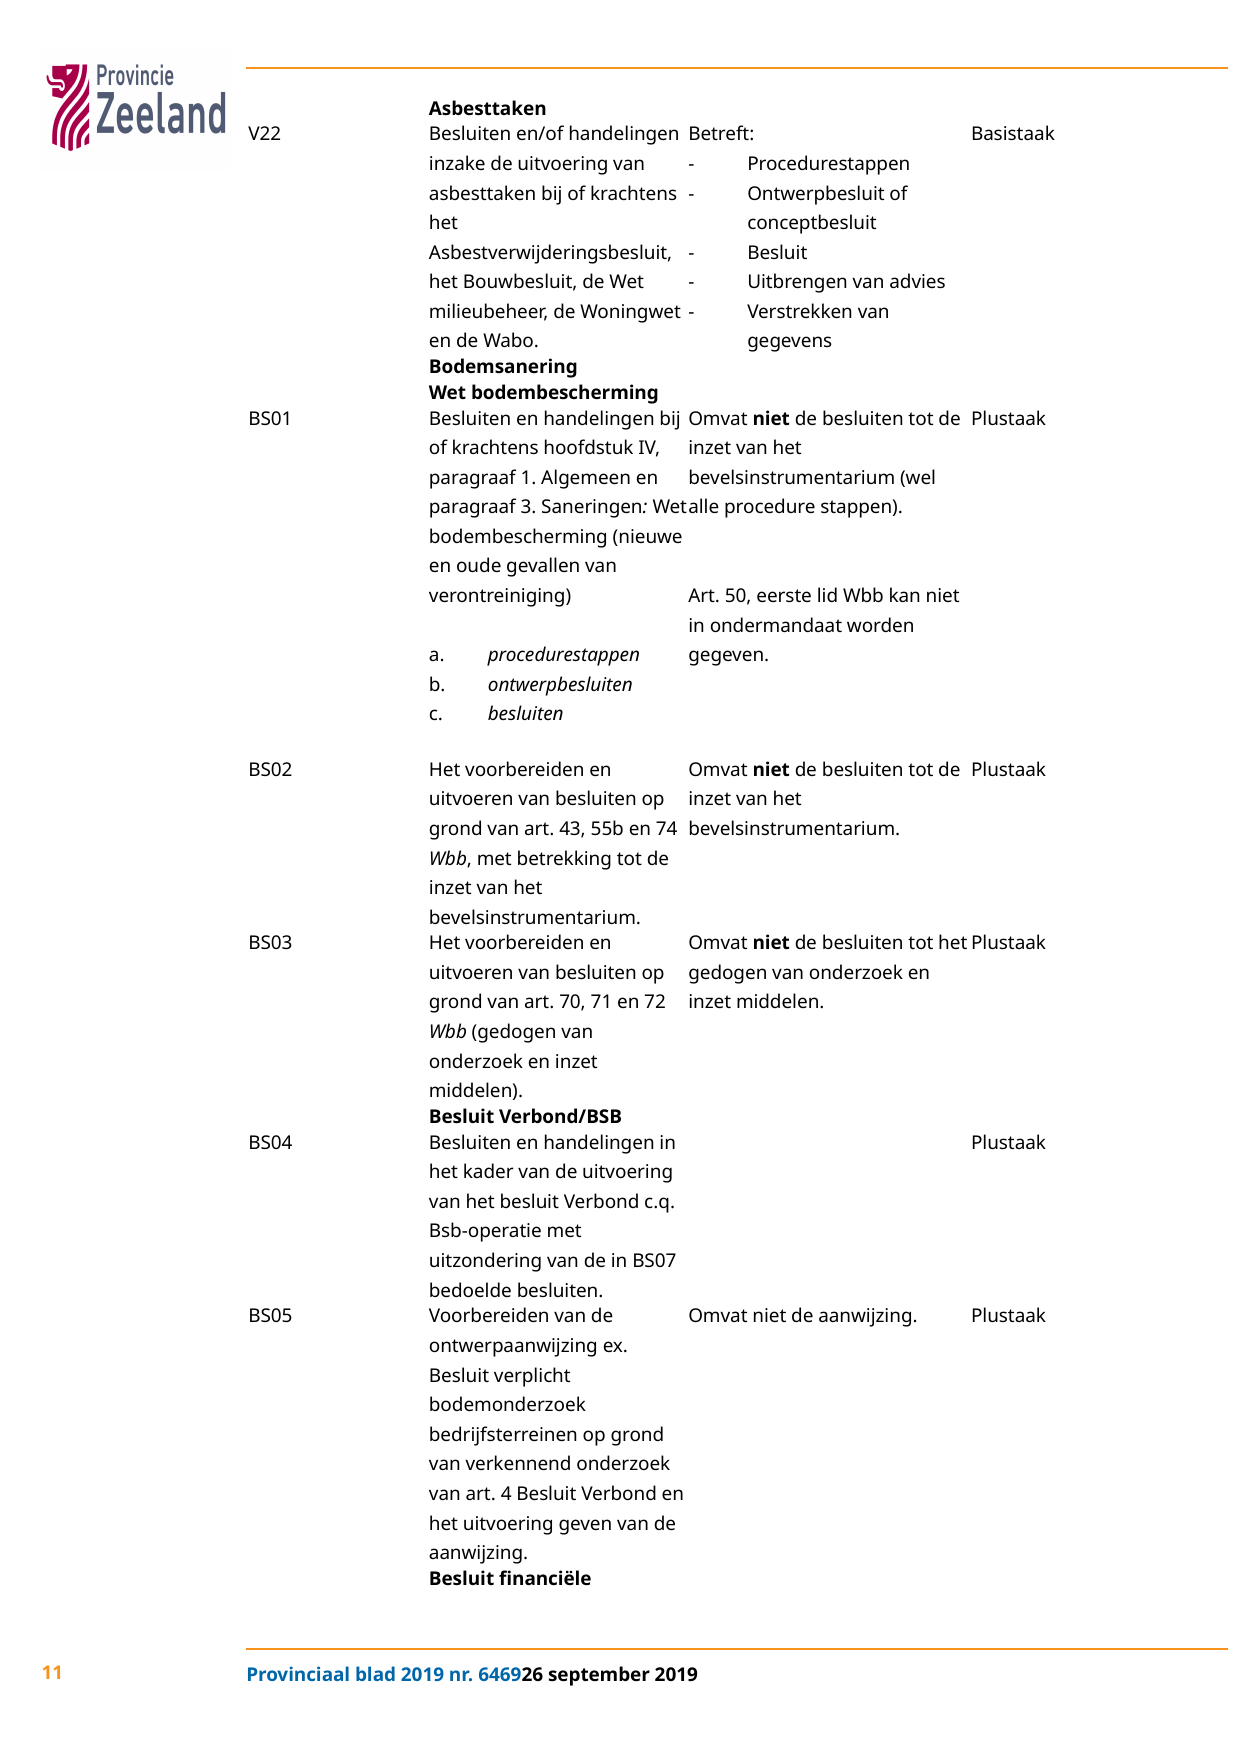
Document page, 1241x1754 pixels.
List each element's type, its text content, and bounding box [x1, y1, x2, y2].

table_cell Besluit financiële [429, 1565, 688, 1591]
table_cell [248, 95, 429, 121]
table_cell [971, 353, 1152, 379]
table_cell Plustaak [971, 756, 1152, 929]
table_cell Besluiten en/of handelingen inzake de uitvoering van asbesttaken bij of krachtens het Asbestverwijderingsbesluit, het Bouwbesluit, de Wet milieubeheer, de Woningwet en de Wabo. [429, 121, 688, 353]
table_cell [688, 95, 971, 121]
table_cell Omvat niet de besluiten tot het gedogen van onderzoek en inzet middelen. [688, 930, 971, 1103]
table_cell BS04 [248, 1129, 429, 1303]
table_cell Het voorbereiden en uitvoeren van besluiten op grond van art. 70, 71 en 72 Wbb (gedogen van onderzoek en inzet middelen). [429, 930, 688, 1103]
table_cell [971, 1103, 1152, 1129]
table_cell Omvat niet de besluiten tot de inzet van het bevelsinstrumentarium. [688, 756, 971, 929]
table_cell Omvat niet de besluiten tot de inzet van het bevelsinstrumentarium (wel alle procedure stappen). Art. 50, eerste lid Wbb kan niet in ondermandaat worden gegeven. [688, 405, 971, 756]
table_cell Voorbereiden van de ontwerpaanwijzing ex. Besluit verplicht bodemonderzoek bedrijfsterreinen op grond van verkennend onderzoek van art. 4 Besluit Verbond en het uitvoering geven van de aanwijzing. [429, 1303, 688, 1565]
table_cell Besluiten en handelingen bij of krachtens hoofdstuk IV, paragraaf 1. Algemeen en paragraaf 3. Saneringen: Wet bodembescherming (nieuwe en oude gevallen van verontreiniging) procedurestappen ontwerpbesluiten besluiten [429, 405, 688, 756]
table_cell [688, 1103, 971, 1129]
table_cell Wet bodembescherming [429, 379, 688, 405]
table_cell Besluiten en handelingen in het kader van de uitvoering van het besluit Verbond c.q. Bsb-operatie met uitzondering van de in BS07 bedoelde besluiten. [429, 1129, 688, 1303]
table_cell [688, 379, 971, 405]
table_cell Plustaak [971, 405, 1152, 756]
table_cell [248, 1565, 429, 1591]
table_cell [688, 1565, 971, 1591]
table_cell Asbesttaken [429, 95, 688, 121]
picture [41, 47, 231, 172]
table_cell Plustaak [971, 1129, 1152, 1303]
table_cell [971, 379, 1152, 405]
table_cell Bodemsanering [429, 353, 688, 379]
table_cell [248, 353, 429, 379]
table_cell Basistaak [971, 121, 1152, 353]
table_cell BS03 [248, 930, 429, 1103]
table_cell Besluit Verbond/BSB [429, 1103, 688, 1129]
table_cell Omvat niet de aanwijzing. [688, 1303, 971, 1565]
table_cell Plustaak [971, 1303, 1152, 1565]
table_cell [688, 353, 971, 379]
table_cell Betreft: Procedurestappen Ontwerpbesluit of conceptbesluit Besluit Uitbrengen van advies Verstrekken van gegevens [688, 121, 971, 353]
table_cell [248, 379, 429, 405]
table_cell Plustaak [971, 930, 1152, 1103]
table_cell [971, 1565, 1152, 1591]
table_cell [688, 1129, 971, 1303]
table_cell Het voorbereiden en uitvoeren van besluiten op grond van art. 43, 55b en 74 Wbb, met betrekking tot de inzet van het bevelsinstrumentarium. [429, 756, 688, 929]
table_cell [248, 1103, 429, 1129]
table_cell BS02 [248, 756, 429, 929]
table_cell BS01 [248, 405, 429, 756]
table_cell V22 [248, 121, 429, 353]
table_cell BS05 [248, 1303, 429, 1565]
table_cell [971, 95, 1152, 121]
